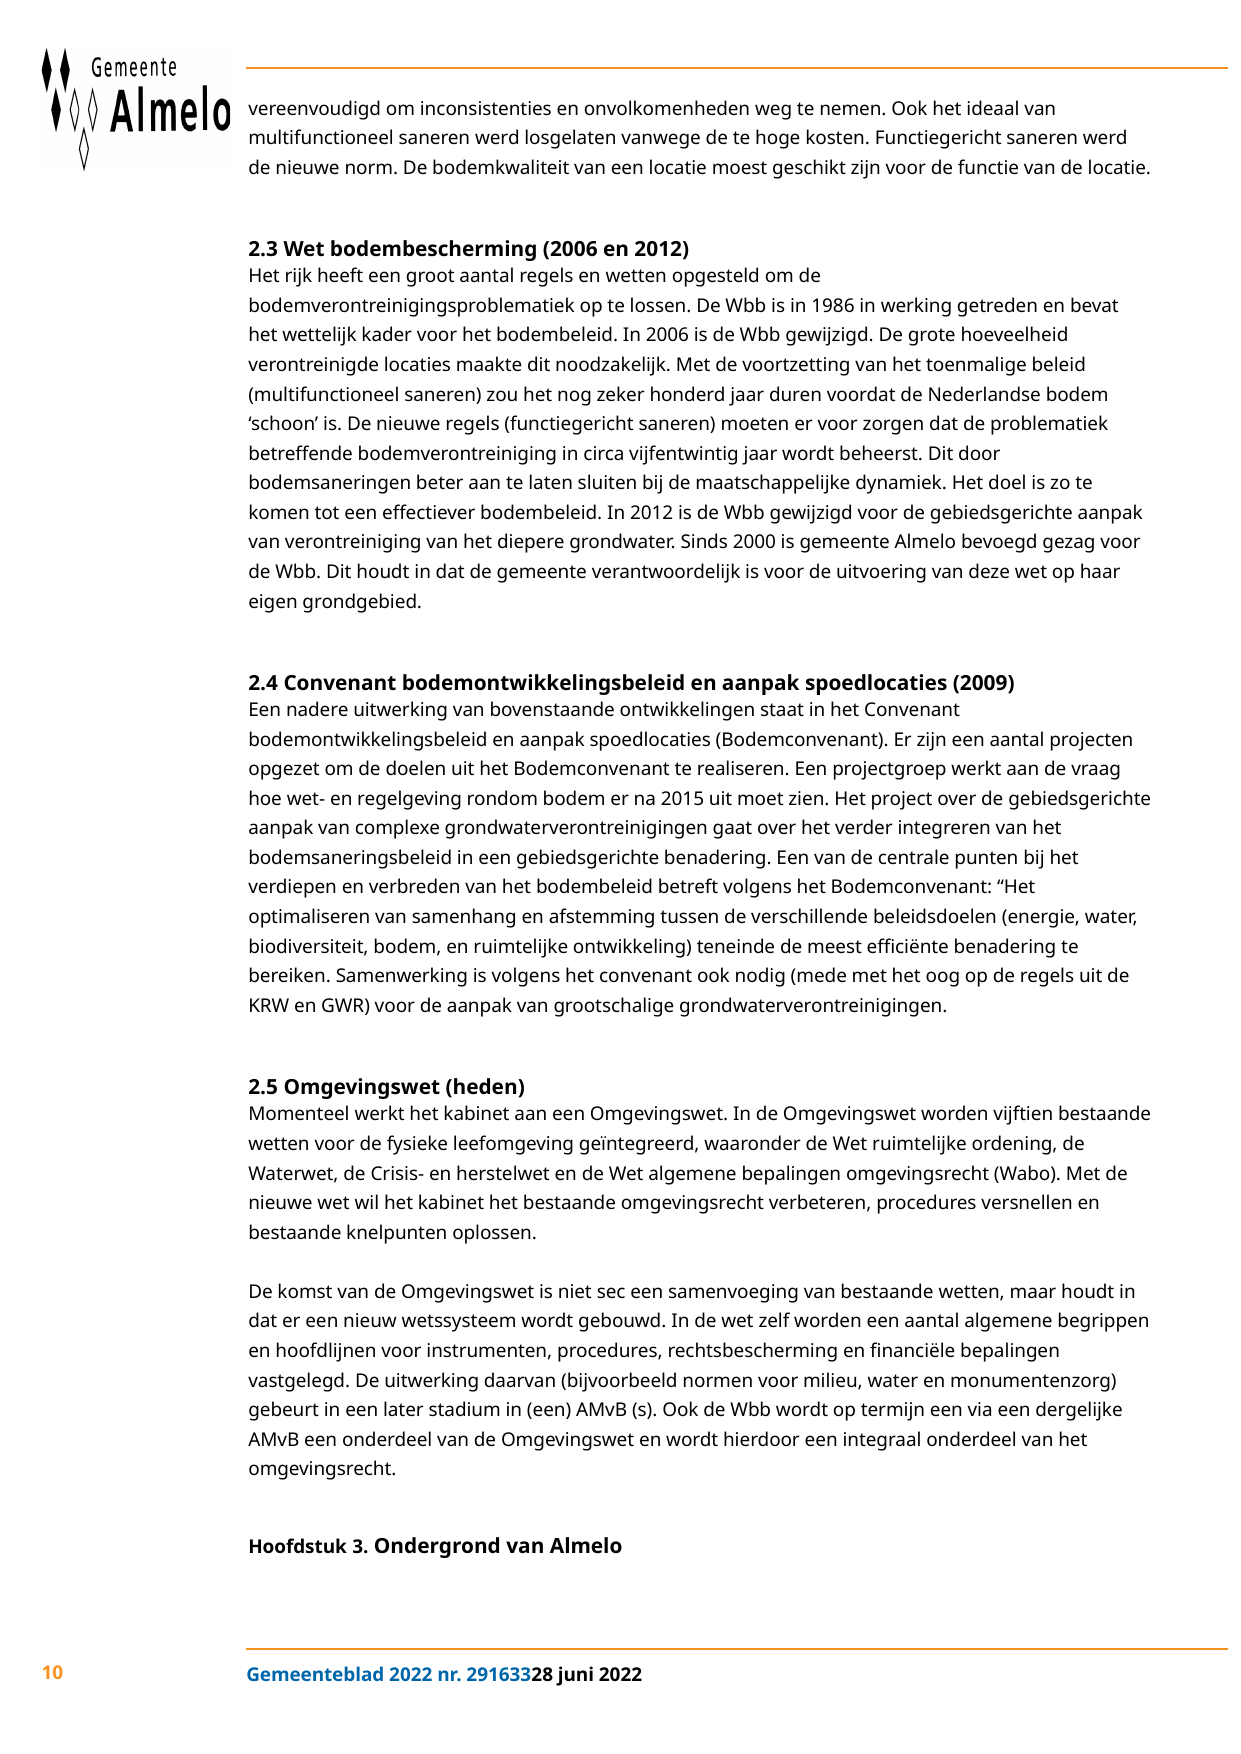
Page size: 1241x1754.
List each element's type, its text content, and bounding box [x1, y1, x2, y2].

text 2.3 Wet bodembescherming (2006 en 2012) [248, 234, 1152, 262]
text 2.4 Convenant bodemontwikkelingsbeleid en aanpak spoedlocaties (2009) [248, 668, 1152, 696]
text Hoofdstuk 3. Ondergrond van Almelo [248, 1531, 1152, 1559]
text Een nadere uitwerking van bovenstaande ontwikkelingen staat in het Convenant bodemontwikkelingsbeleid en aanpak spoedlocaties (Bodemconvenant). Er zijn een aantal projecten opgezet om de doelen uit het Bodemconvenant te realiseren. Een projectgroep werkt aan de vraag hoe wet- en regelgeving rondom bodem er na 2015 uit moet zien. Het project over de gebiedsgerichte aanpak van complexe grondwaterverontreinigingen gaat over het verder integreren van het bodemsaneringsbeleid in een gebiedsgerichte benadering. Een van de centrale punten bij het verdiepen en verbreden van het bodembeleid betreft volgens het Bodemconvenant: “Het optimaliseren van samenhang en afstemming tussen de verschillende beleidsdoelen (energie, water, biodiversiteit, bodem, en ruimtelijke ontwikkeling) teneinde de meest efficiënte benadering te bereiken. Samenwerking is volgens het convenant ook nodig (mede met het oog op de regels uit de KRW en GWR) voor de aanpak van grootschalige grondwaterverontreinigingen. [248, 696, 1152, 1018]
text Momenteel werkt het kabinet aan een Omgevingswet. In de Omgevingswet worden vijftien bestaande wetten voor de fysieke leefomgeving geïntegreerd, waaronder de Wet ruimtelijke ordening, de Waterwet, de Crisis- en herstelwet en de Wet algemene bepalingen omgevingsrecht (Wabo). Met de nieuwe wet wil het kabinet het bestaande omgevingsrecht verbeteren, procedures versnellen en bestaande knelpunten oplossen. [248, 1101, 1152, 1244]
text vereenvoudigd om inconsistenties en onvolkomenheden weg te nemen. Ook het ideaal van multifunctioneel saneren werd losgelaten vanwege de te hoge kosten. Functiegericht saneren werd de nieuwe norm. De bodemkwaliteit van een locatie moest geschikt zijn voor de functie van de locatie. [248, 95, 1152, 180]
text De komst van de Omgevingswet is niet sec een samenvoeging van bestaande wetten, maar houdt in dat er een nieuw wetssysteem wordt gebouwd. In de wet zelf worden een aantal algemene begrippen en hoofdlijnen voor instrumenten, procedures, rechtsbescherming en financiële bepalingen vastgelegd. De uitwerking daarvan (bijvoorbeeld normen voor milieu, water en monumentenzorg) gebeurt in een later stadium in (een) AMvB (s). Ook de Wbb wordt op termijn een via een dergelijke AMvB een onderdeel van de Omgevingswet en wordt hierdoor een integraal onderdeel van het omgevingsrecht. [248, 1278, 1152, 1481]
text 2.5 Omgevingswet (heden) [248, 1072, 1152, 1101]
picture [41, 47, 231, 172]
text Het rijk heeft een groot aantal regels en wetten opgesteld om de bodemverontreinigingsproblematiek op te lossen. De Wbb is in 1986 in werking getreden en bevat het wettelijk kader voor het bodembeleid. In 2006 is de Wbb gewijzigd. De grote hoeveelheid verontreinigde locaties maakte dit noodzakelijk. Met de voortzetting van het toenmalige beleid (multifunctioneel saneren) zou het nog zeker honderd jaar duren voordat de Nederlandse bodem ‘schoon’ is. De nieuwe regels (functiegericht saneren) moeten er voor zorgen dat de problematiek betreffende bodemverontreiniging in circa vijfentwintig jaar wordt beheerst. Dit door bodemsaneringen beter aan te laten sluiten bij de maatschappelijke dynamiek. Het doel is zo te komen tot een effectiever bodembeleid. In 2012 is de Wbb gewijzigd voor de gebiedsgerichte aanpak van verontreiniging van het diepere grondwater. Sinds 2000 is gemeente Almelo bevoegd gezag voor de Wbb. Dit houdt in dat de gemeente verantwoordelijk is voor de uitvoering van deze wet op haar eigen grondgebied. [248, 262, 1152, 613]
